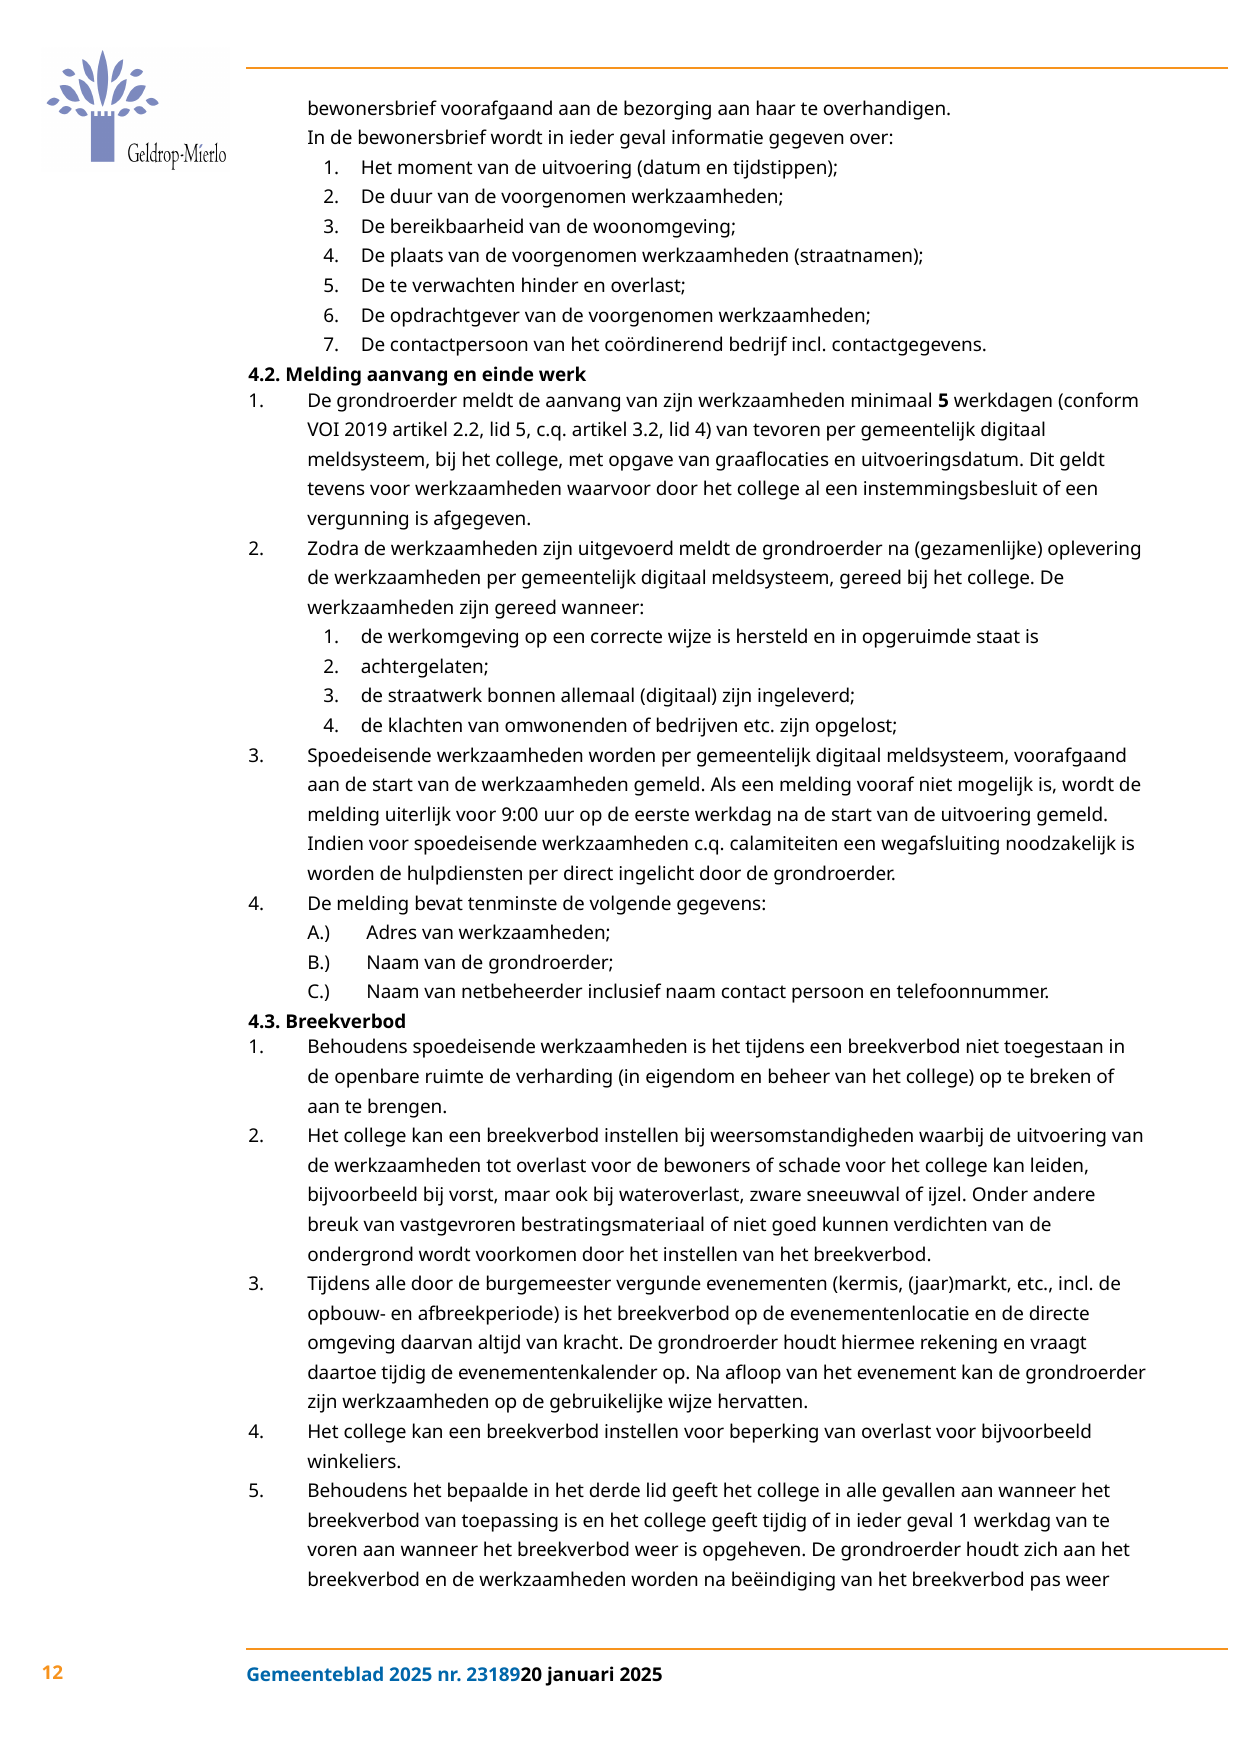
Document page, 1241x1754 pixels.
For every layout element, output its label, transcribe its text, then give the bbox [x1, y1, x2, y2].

list de klachten van omwonenden of bedrijven etc. zijn opgelost; [323, 712, 1152, 738]
list Behoudens het bepaalde in het derde lid geeft het college in alle gevallen aan wanneer het breekverbod van toepassing is en het college geeft tijdig of in ieder geval 1 werkdag van te voren aan wanneer het breekverbod weer is opgeheven. De grondroerder houdt zich aan het breekverbod en de werkzaamheden worden na beëindiging van het breekverbod pas weer [248, 1477, 1152, 1592]
picture [41, 47, 231, 172]
text 4.2. Melding aanvang en einde werk [248, 361, 1152, 387]
list De bereikbaarheid van de woonomgeving; [323, 213, 1152, 239]
list de straatwerk bonnen allemaal (digitaal) zijn ingeleverd; [323, 683, 1152, 708]
list De te verwachten hinder en overlast; [323, 272, 1152, 298]
list In de bewonersbrief wordt in ieder geval informatie gegeven over: [248, 124, 1152, 150]
list De duur van de voorgenomen werkzaamheden; [323, 183, 1152, 209]
list De contactpersoon van het coördinerend bedrijf incl. contactgegevens. [323, 331, 1152, 357]
list Het college kan een breekverbod instellen voor beperking van overlast voor bijvoorbeeld winkeliers. [248, 1418, 1152, 1474]
list De opdrachtgever van de voorgenomen werkzaamheden; [323, 302, 1152, 328]
list Adres van werkzaamheden; [307, 919, 1152, 945]
list bewonersbrief voorafgaand aan de bezorging aan haar te overhandigen. [248, 95, 1152, 121]
list Spoedeisende werkzaamheden worden per gemeentelijk digitaal meldsysteem, voorafgaand aan de start van de werkzaamheden gemeld. Als een melding vooraf niet mogelijk is, wordt de melding uiterlijk voor 9:00 uur op de eerste werkdag na de start van de uitvoering gemeld. Indien voor spoedeisende werkzaamheden c.q. calamiteiten een wegafsluiting noodzakelijk is worden de hulpdiensten per direct ingelicht door de grondroerder. [248, 742, 1152, 886]
list Het college kan een breekverbod instellen bij weersomstandigheden waarbij de uitvoering van de werkzaamheden tot overlast voor de bewoners of schade voor het college kan leiden, bijvoorbeeld bij vorst, maar ook bij wateroverlast, zware sneeuwval of ijzel. Onder andere breuk van vastgevroren bestratingsmateriaal of niet goed kunnen verdichten van de ondergrond wordt voorkomen door het instellen van het breekverbod. [248, 1122, 1152, 1267]
list Het moment van de uitvoering (datum en tijdstippen); [323, 154, 1152, 180]
list achtergelaten; [323, 653, 1152, 679]
list Naam van netbeheerder inclusief naam contact persoon en telefoonnummer. [307, 978, 1152, 1004]
text 4.3. Breekverbod [248, 1008, 1152, 1034]
list De melding bevat tenminste de volgende gegevens: [248, 890, 1152, 915]
list Tijdens alle door de burgemeester vergunde evenementen (kermis, (jaar)markt, etc., incl. de opbouw- en afbreekperiode) is het breekverbod op de evenementenlocatie en de directe omgeving daarvan altijd van kracht. De grondroerder houdt hiermee rekening en vraagt daartoe tijdig de evenementenkalender op. Na afloop van het evenement kan de grondroerder zijn werkzaamheden op de gebruikelijke wijze hervatten. [248, 1270, 1152, 1414]
list de werkomgeving op een correcte wijze is hersteld en in opgeruimde staat is [323, 623, 1152, 649]
list De plaats van de voorgenomen werkzaamheden (straatnamen); [323, 243, 1152, 268]
list Naam van de grondroerder; [307, 949, 1152, 974]
list Behoudens spoedeisende werkzaamheden is het tijdens een breekverbod niet toegestaan in de openbare ruimte de verharding (in eigendom en beheer van het college) op te breken of aan te brengen. [248, 1034, 1152, 1119]
list Zodra de werkzaamheden zijn uitgevoerd meldt de grondroerder na (gezamenlijke) oplevering de werkzaamheden per gemeentelijk digitaal meldsysteem, gereed bij het college. De werkzaamheden zijn gereed wanneer: [248, 535, 1152, 619]
list De grondroerder meldt de aanvang van zijn werkzaamheden minimaal 5 werkdagen (conform VOI 2019 artikel 2.2, lid 5, c.q. artikel 3.2, lid 4) van tevoren per gemeentelijk digitaal meldsysteem, bij het college, met opgave van graaflocaties en uitvoeringsdatum. Dit geldt tevens voor werkzaamheden waarvoor door het college al een instemmingsbesluit of een vergunning is afgegeven. [248, 387, 1152, 531]
